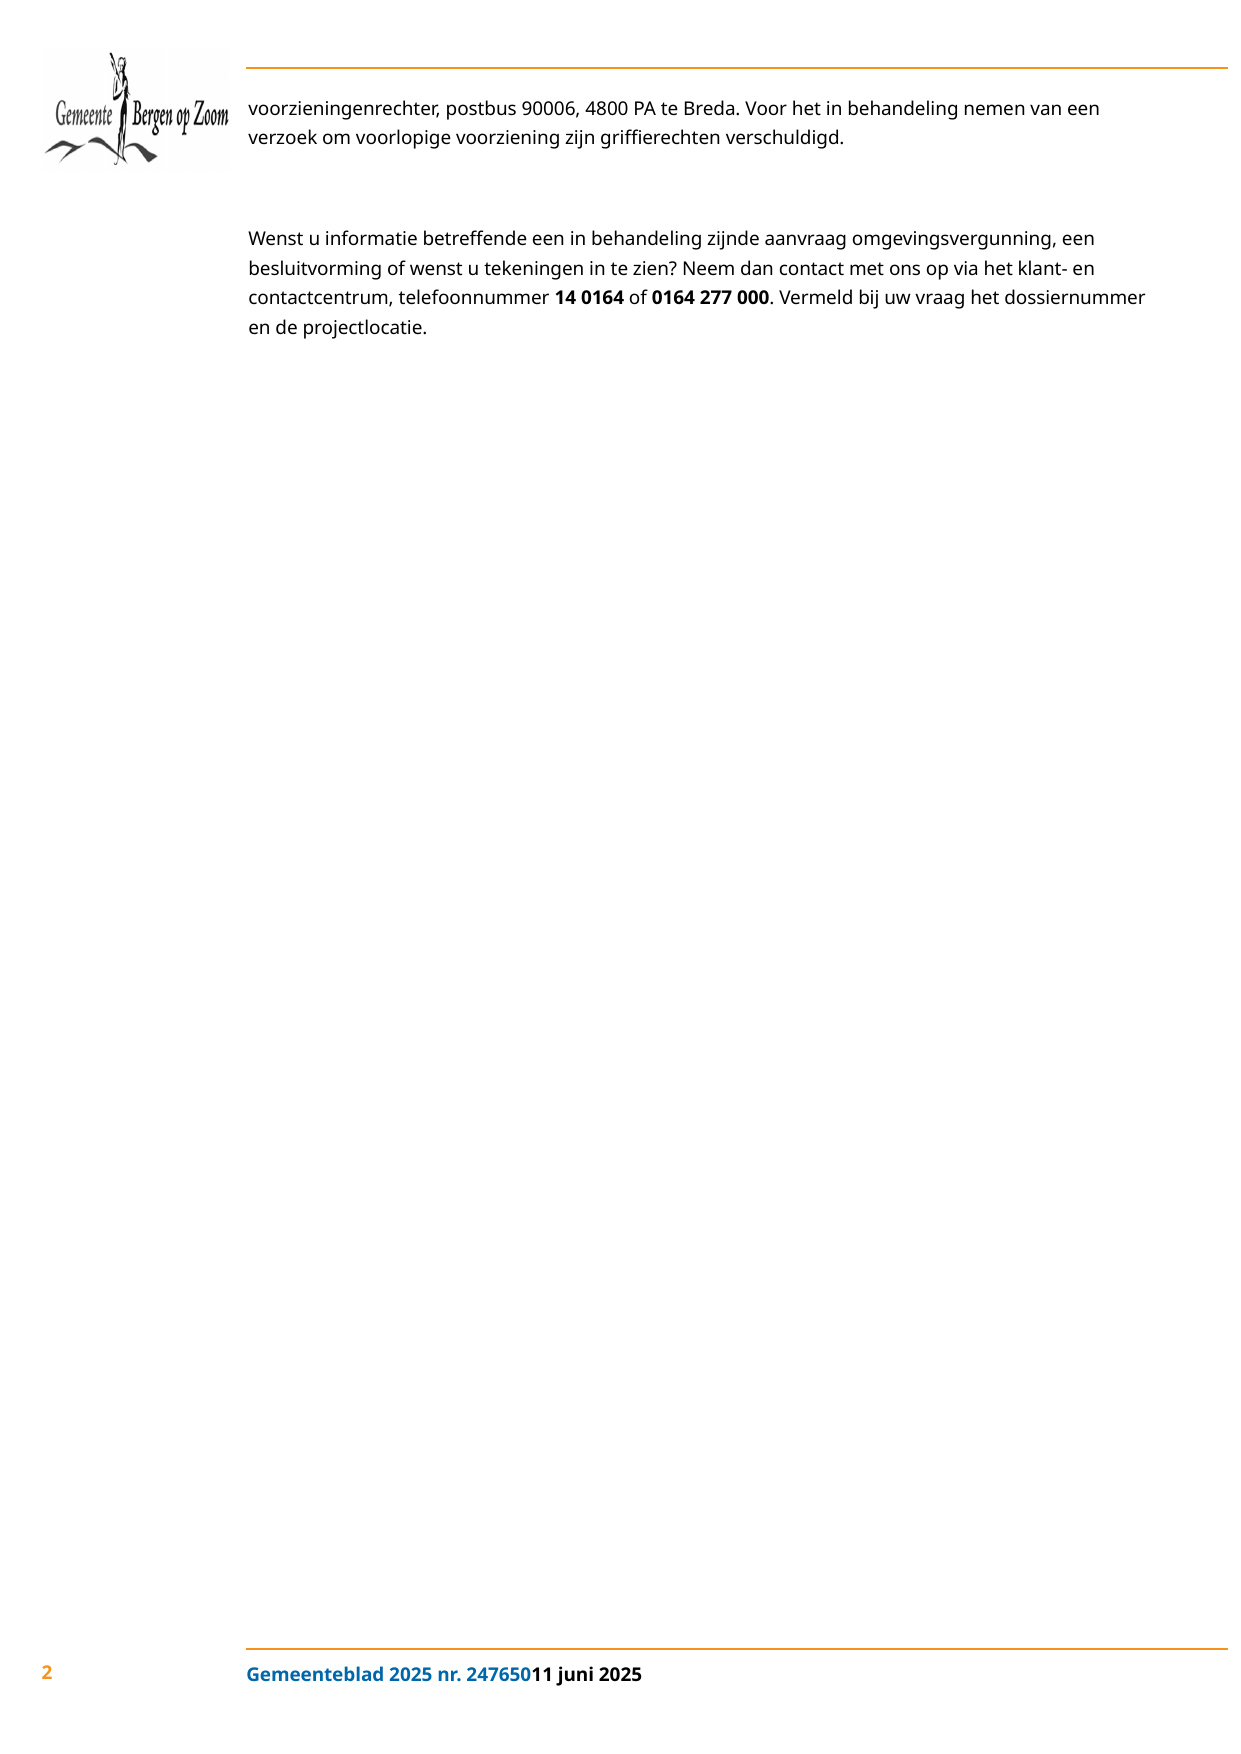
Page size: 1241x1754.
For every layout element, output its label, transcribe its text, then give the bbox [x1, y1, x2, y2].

picture [41, 47, 231, 172]
text Wenst u informatie betreffende een in behandeling zijnde aanvraag omgevingsvergunning, een besluitvorming of wenst u tekeningen in te zien? Neem dan contact met ons op via het klant- en contactcentrum, telefoonnummer 14 0164 of 0164 277 000. Vermeld bij uw vraag het dossiernummer en de projectlocatie. [248, 225, 1152, 340]
text voorzieningenrechter, postbus 90006, 4800 PA te Breda. Voor het in behandeling nemen van een verzoek om voorlopige voorziening zijn griffierechten verschuldigd. [248, 95, 1152, 150]
